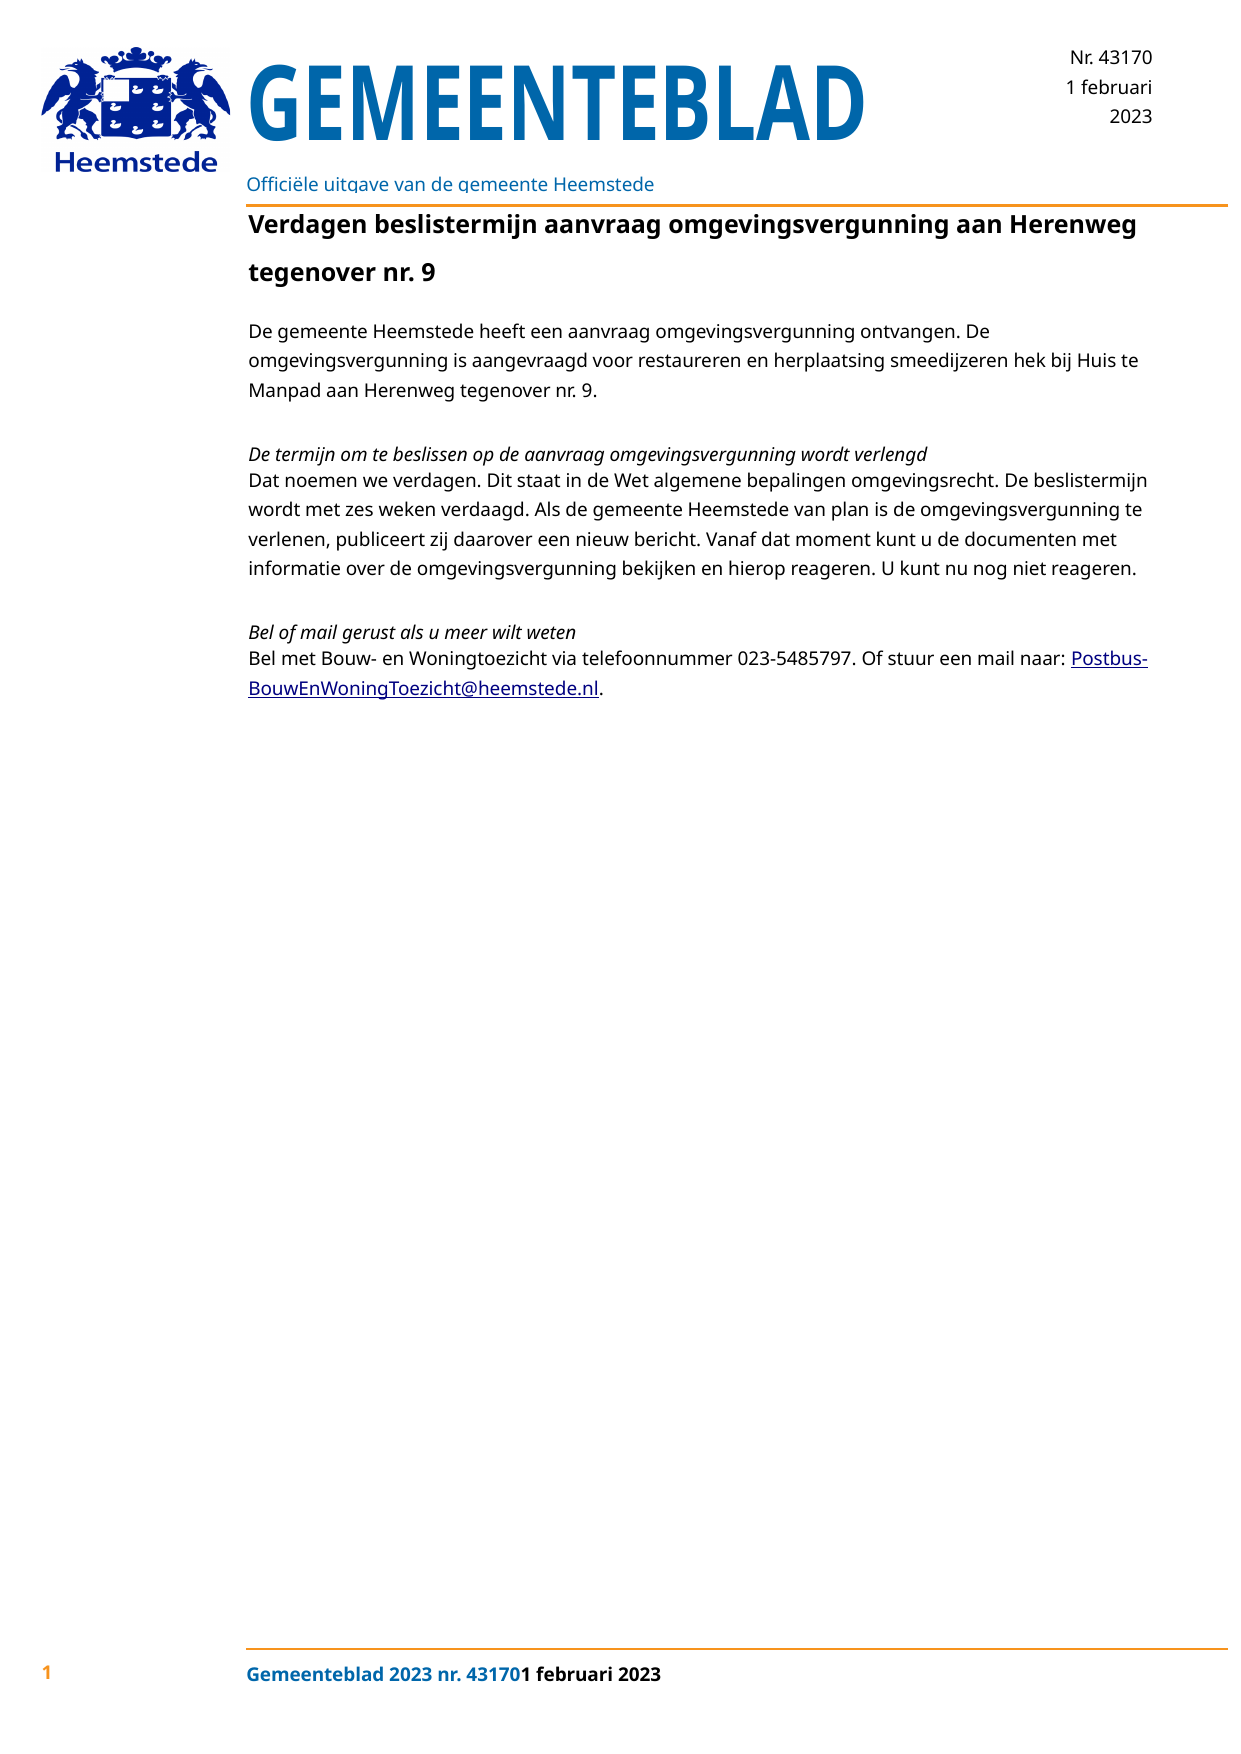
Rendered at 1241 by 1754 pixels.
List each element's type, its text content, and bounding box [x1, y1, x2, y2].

text Dat noemen we verdagen. Dit staat in de Wet algemene bepalingen omgevingsrecht. De beslistermijn wordt met zes weken verdaagd. Als de gemeente Heemstede van plan is de omgevingsvergunning te verlenen, publiceert zij daarover een nieuw bericht. Vanaf dat moment kunt u de documenten met informatie over de omgevingsvergunning bekijken en hierop reageren. U kunt nu nog niet reageren. [248, 467, 1152, 581]
text Bel of mail gerust als u meer wilt weten [248, 619, 1152, 645]
text De termijn om te beslissen op de aanvraag omgevingsvergunning wordt verlengd [248, 441, 1152, 467]
picture [41, 47, 231, 172]
text Verdagen beslistermijn aanvraag omgevingsvergunning aan Herenweg tegenover nr. 9 [248, 207, 1152, 288]
text De gemeente Heemstede heeft een aanvraag omgevingsvergunning ontvangen. De omgevingsvergunning is aangevraagd voor restaureren en herplaatsing smeedijzeren hek bij Huis te Manpad aan Herenweg tegenover nr. 9. [248, 318, 1152, 403]
text Bel met Bouw- en Woningtoezicht via telefoonnummer 023-5485797. Of stuur een mail naar: Postbus-BouwEnWoningToezicht@heemstede.nl. [248, 645, 1152, 701]
